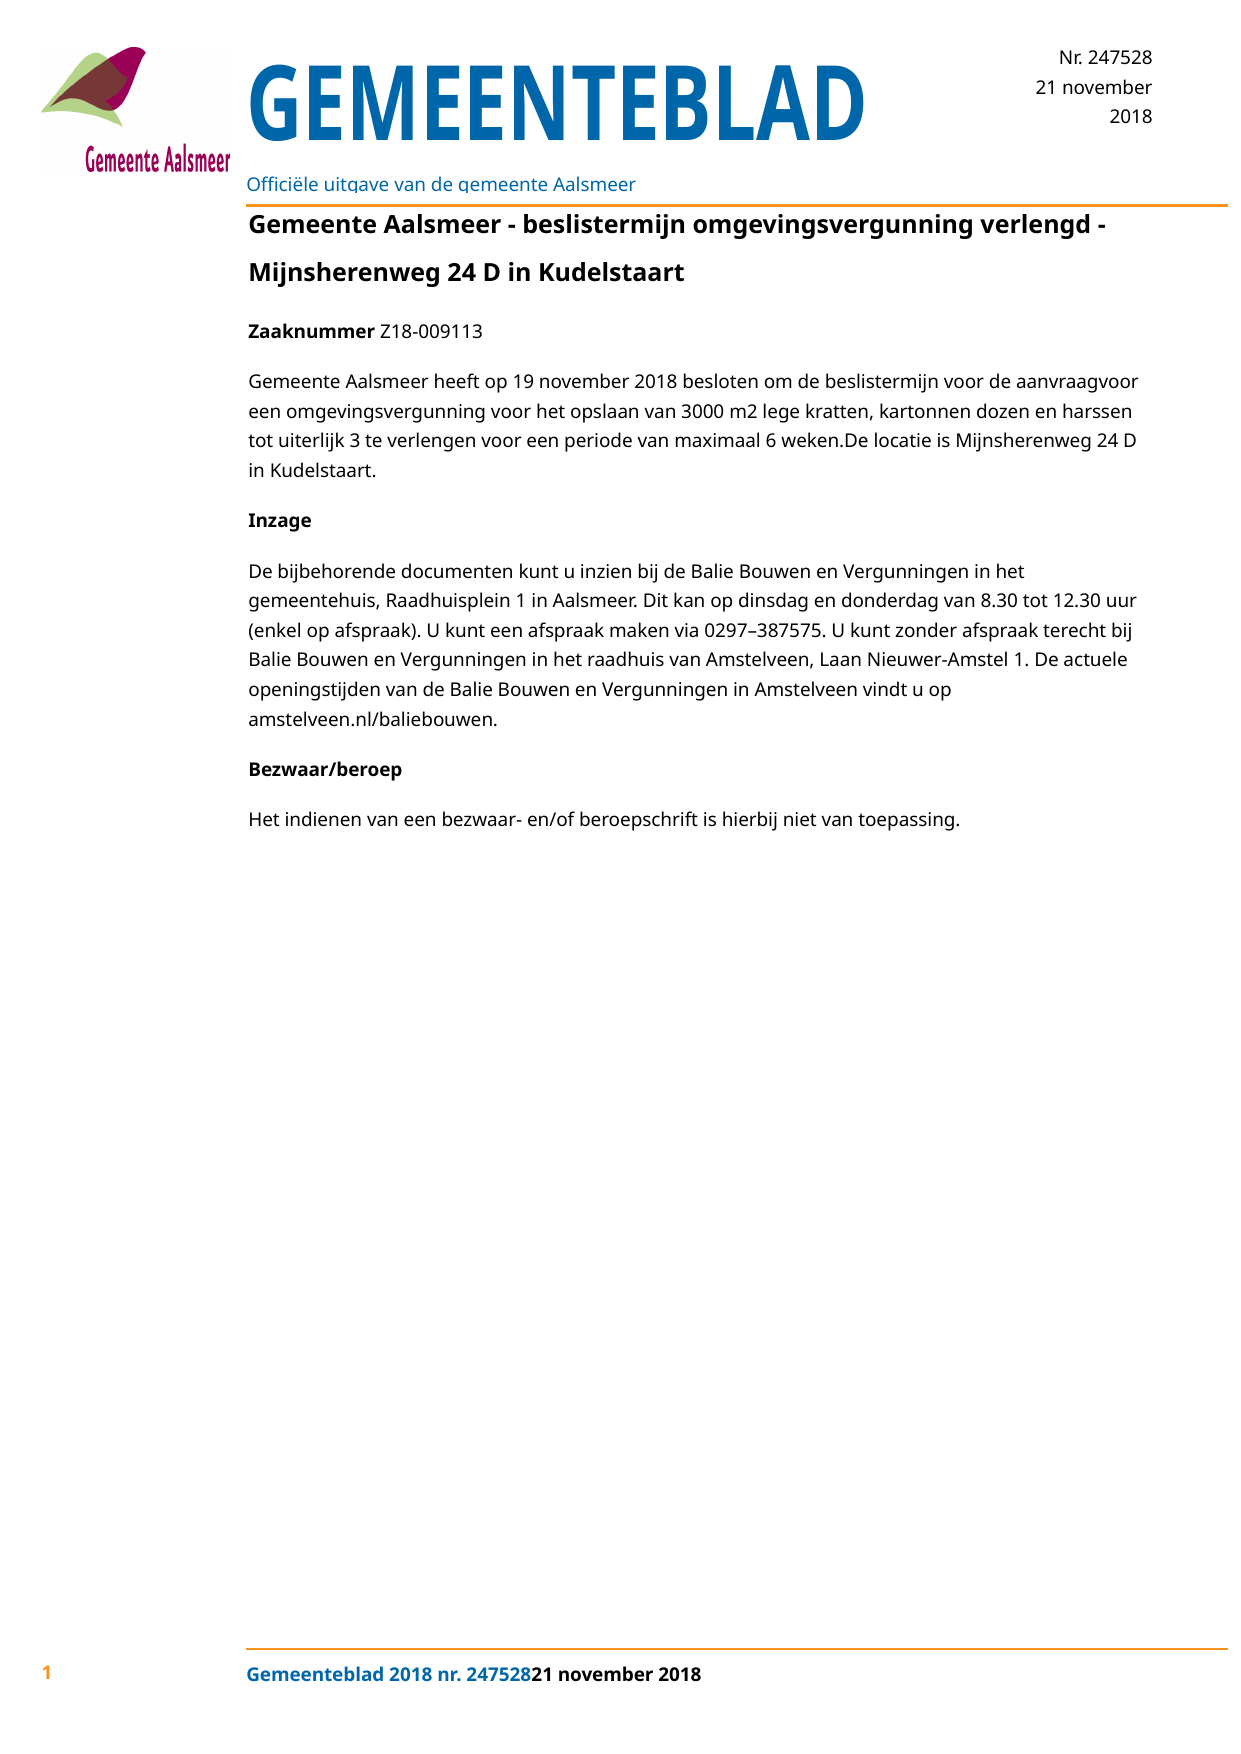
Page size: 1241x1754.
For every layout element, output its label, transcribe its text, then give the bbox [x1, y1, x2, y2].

text De bijbehorende documenten kunt u inzien bij de Balie Bouwen en Vergunningen in het gemeentehuis, Raadhuisplein 1 in Aalsmeer. Dit kan op dinsdag en donderdag van 8.30 tot 12.30 uur (enkel op afspraak). U kunt een afspraak maken via 0297–387575. U kunt zonder afspraak terecht bij Balie Bouwen en Vergunningen in het raadhuis van Amstelveen, Laan Nieuwer-Amstel 1. De actuele openingstijden van de Balie Bouwen en Vergunningen in Amstelveen vindt u op amstelveen.nl/baliebouwen. [248, 558, 1152, 732]
text Gemeente Aalsmeer - beslistermijn omgevingsvergunning verlengd - Mijnsherenweg 24 D in Kudelstaart [248, 207, 1152, 288]
text Zaaknummer Z18-009113 [248, 318, 1152, 344]
text Het indienen van een bezwaar- en/of beroepschrift is hierbij niet van toepassing. [248, 807, 1152, 832]
text Bezwaar/beroep [248, 756, 1152, 782]
picture [41, 47, 231, 172]
text Inzage [248, 507, 1152, 533]
text Gemeente Aalsmeer heeft op 19 november 2018 besloten om de beslistermijn voor de aanvraagvoor een omgevingsvergunning voor het opslaan van 3000 m2 lege kratten, kartonnen dozen en harssen tot uiterlijk 3 te verlengen voor een periode van maximaal 6 weken.De locatie is Mijnsherenweg 24 D in Kudelstaart. [248, 368, 1152, 483]
